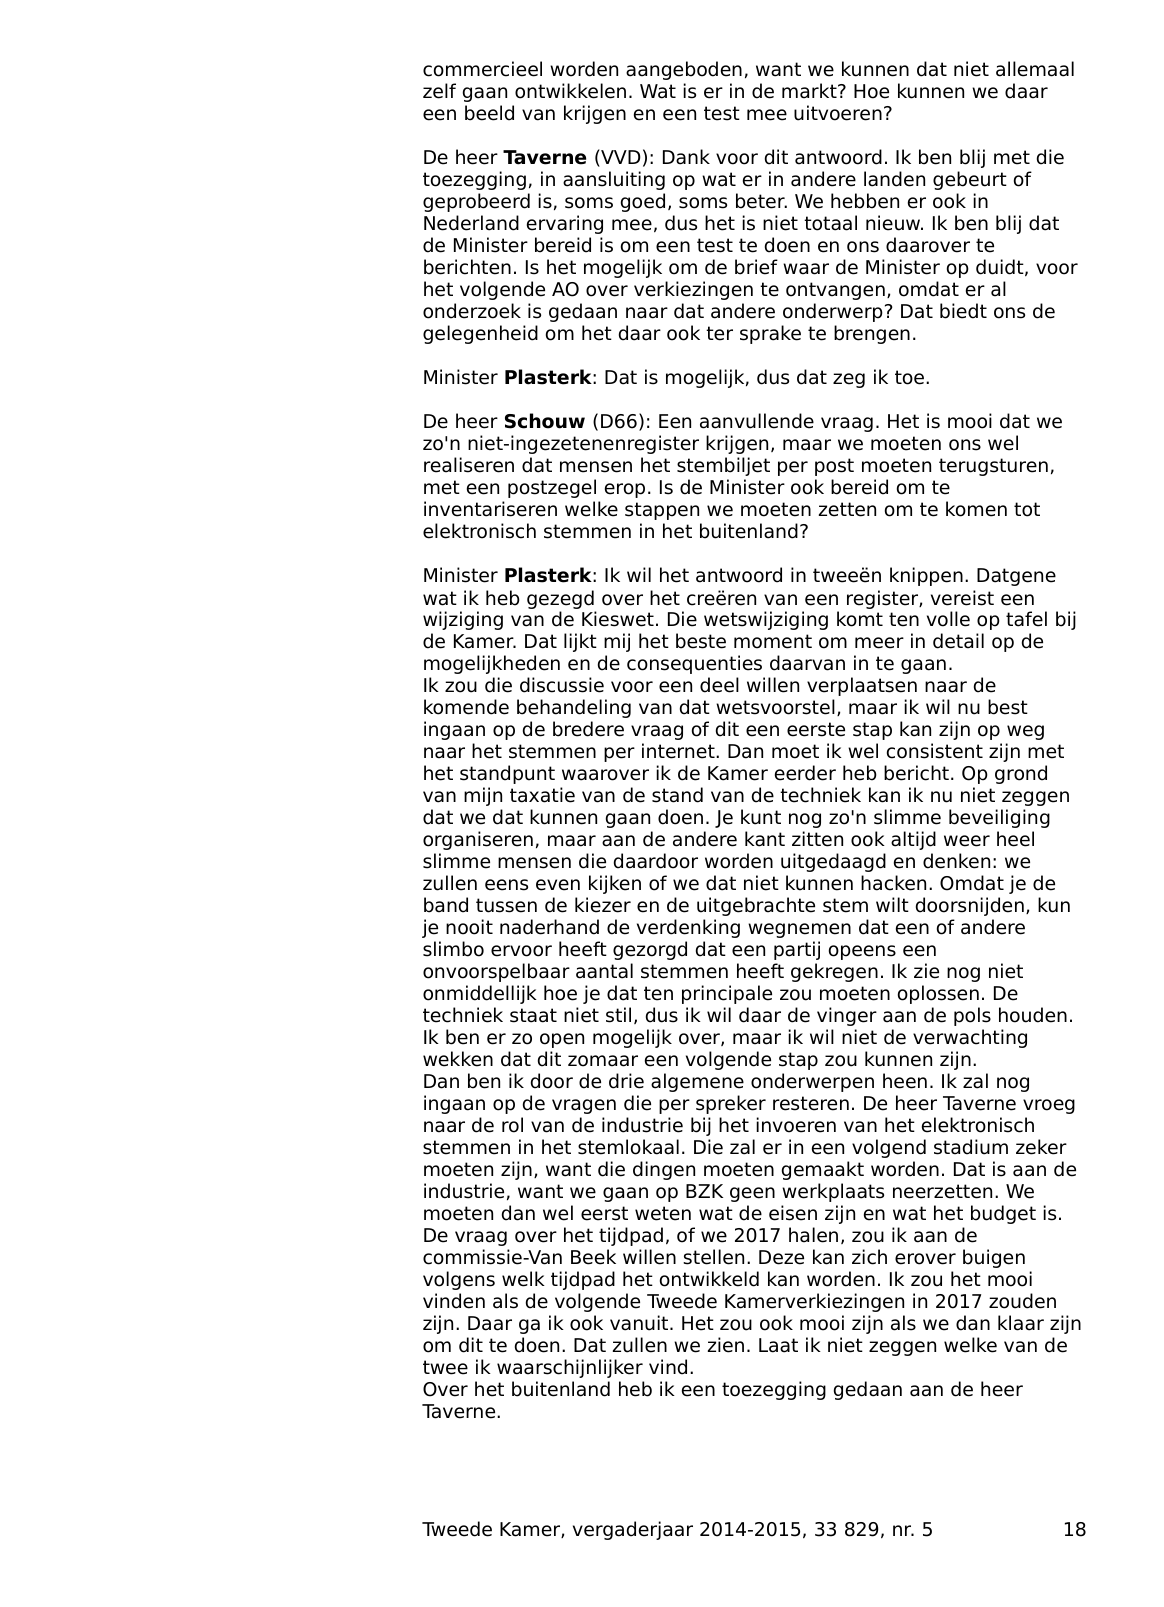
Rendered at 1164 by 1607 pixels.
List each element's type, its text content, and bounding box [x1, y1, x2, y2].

text commercieel worden aangeboden, want we kunnen dat niet allemaal zelf gaan ontwikkelen. Wat is er in de markt? Hoe kunnen we daar een beeld van krijgen en een test mee uitvoeren? [422, 59, 1087, 125]
text Over het buitenland heb ik een toezegging gedaan aan de heer Taverne. [422, 1379, 1087, 1423]
text De vraag over het tijdpad, of we 2017 halen, zou ik aan de commissie-Van Beek willen stellen. Deze kan zich erover buigen volgens welk tijdpad het ontwikkeld kan worden. Ik zou het mooi vinden als de volgende Tweede Kamerverkiezingen in 2017 zouden zijn. Daar ga ik ook vanuit. Het zou ook mooi zijn als we dan klaar zijn om dit te doen. Dat zullen we zien. Laat ik niet zeggen welke van de twee ik waarschijnlijker vind. [422, 1225, 1087, 1379]
text De heer Taverne (VVD): Dank voor dit antwoord. Ik ben blij met die toezegging, in aansluiting op wat er in andere landen gebeurt of geprobeerd is, soms goed, soms beter. We hebben er ook in Nederland ervaring mee, dus het is niet totaal nieuw. Ik ben blij dat de Minister bereid is om een test te doen en ons daarover te berichten. Is het mogelijk om de brief waar de Minister op duidt, voor het volgende AO over verkiezingen te ontvangen, omdat er al onderzoek is gedaan naar dat andere onderwerp? Dat biedt ons de gelegenheid om het daar ook ter sprake te brengen. [422, 147, 1087, 345]
text Minister Plasterk: Dat is mogelijk, dus dat zeg ik toe. [422, 367, 1087, 389]
text Ik zou die discussie voor een deel willen verplaatsen naar de komende behandeling van dat wetsvoorstel, maar ik wil nu best ingaan op de bredere vraag of dit een eerste stap kan zijn op weg naar het stemmen per internet. Dan moet ik wel consistent zijn met het standpunt waarover ik de Kamer eerder heb bericht. Op grond van mijn taxatie van de stand van de techniek kan ik nu niet zeggen dat we dat kunnen gaan doen. Je kunt nog zo'n slimme beveiliging organiseren, maar aan de andere kant zitten ook altijd weer heel slimme mensen die daardoor worden uitgedaagd en denken: we zullen eens even kijken of we dat niet kunnen hacken. Omdat je de band tussen de kiezer en de uitgebrachte stem wilt doorsnijden, kun je nooit naderhand de verdenking wegnemen dat een of andere slimbo ervoor heeft gezorgd dat een partij opeens een onvoorspelbaar aantal stemmen heeft gekregen. Ik zie nog niet onmiddellijk hoe je dat ten principale zou moeten oplossen. De techniek staat niet stil, dus ik wil daar de vinger aan de pols houden. Ik ben er zo open mogelijk over, maar ik wil niet de verwachting wekken dat dit zomaar een volgende stap zou kunnen zijn. [422, 675, 1087, 1071]
text Dan ben ik door de drie algemene onderwerpen heen. Ik zal nog ingaan op de vragen die per spreker resteren. De heer Taverne vroeg naar de rol van de industrie bij het invoeren van het elektronisch stemmen in het stemlokaal. Die zal er in een volgend stadium zeker moeten zijn, want die dingen moeten gemaakt worden. Dat is aan de industrie, want we gaan op BZK geen werkplaats neerzetten. We moeten dan wel eerst weten wat de eisen zijn en wat het budget is. [422, 1071, 1087, 1225]
text Minister Plasterk: Ik wil het antwoord in tweeën knippen. Datgene wat ik heb gezegd over het creëren van een register, vereist een wijziging van de Kieswet. Die wetswijziging komt ten volle op tafel bij de Kamer. Dat lijkt mij het beste moment om meer in detail op de mogelijkheden en de consequenties daarvan in te gaan. [422, 565, 1087, 675]
text De heer Schouw (D66): Een aanvullende vraag. Het is mooi dat we zo'n niet-ingezetenenregister krijgen, maar we moeten ons wel realiseren dat mensen het stembiljet per post moeten terugsturen, met een postzegel erop. Is de Minister ook bereid om te inventariseren welke stappen we moeten zetten om te komen tot elektronisch stemmen in het buitenland? [422, 411, 1087, 543]
